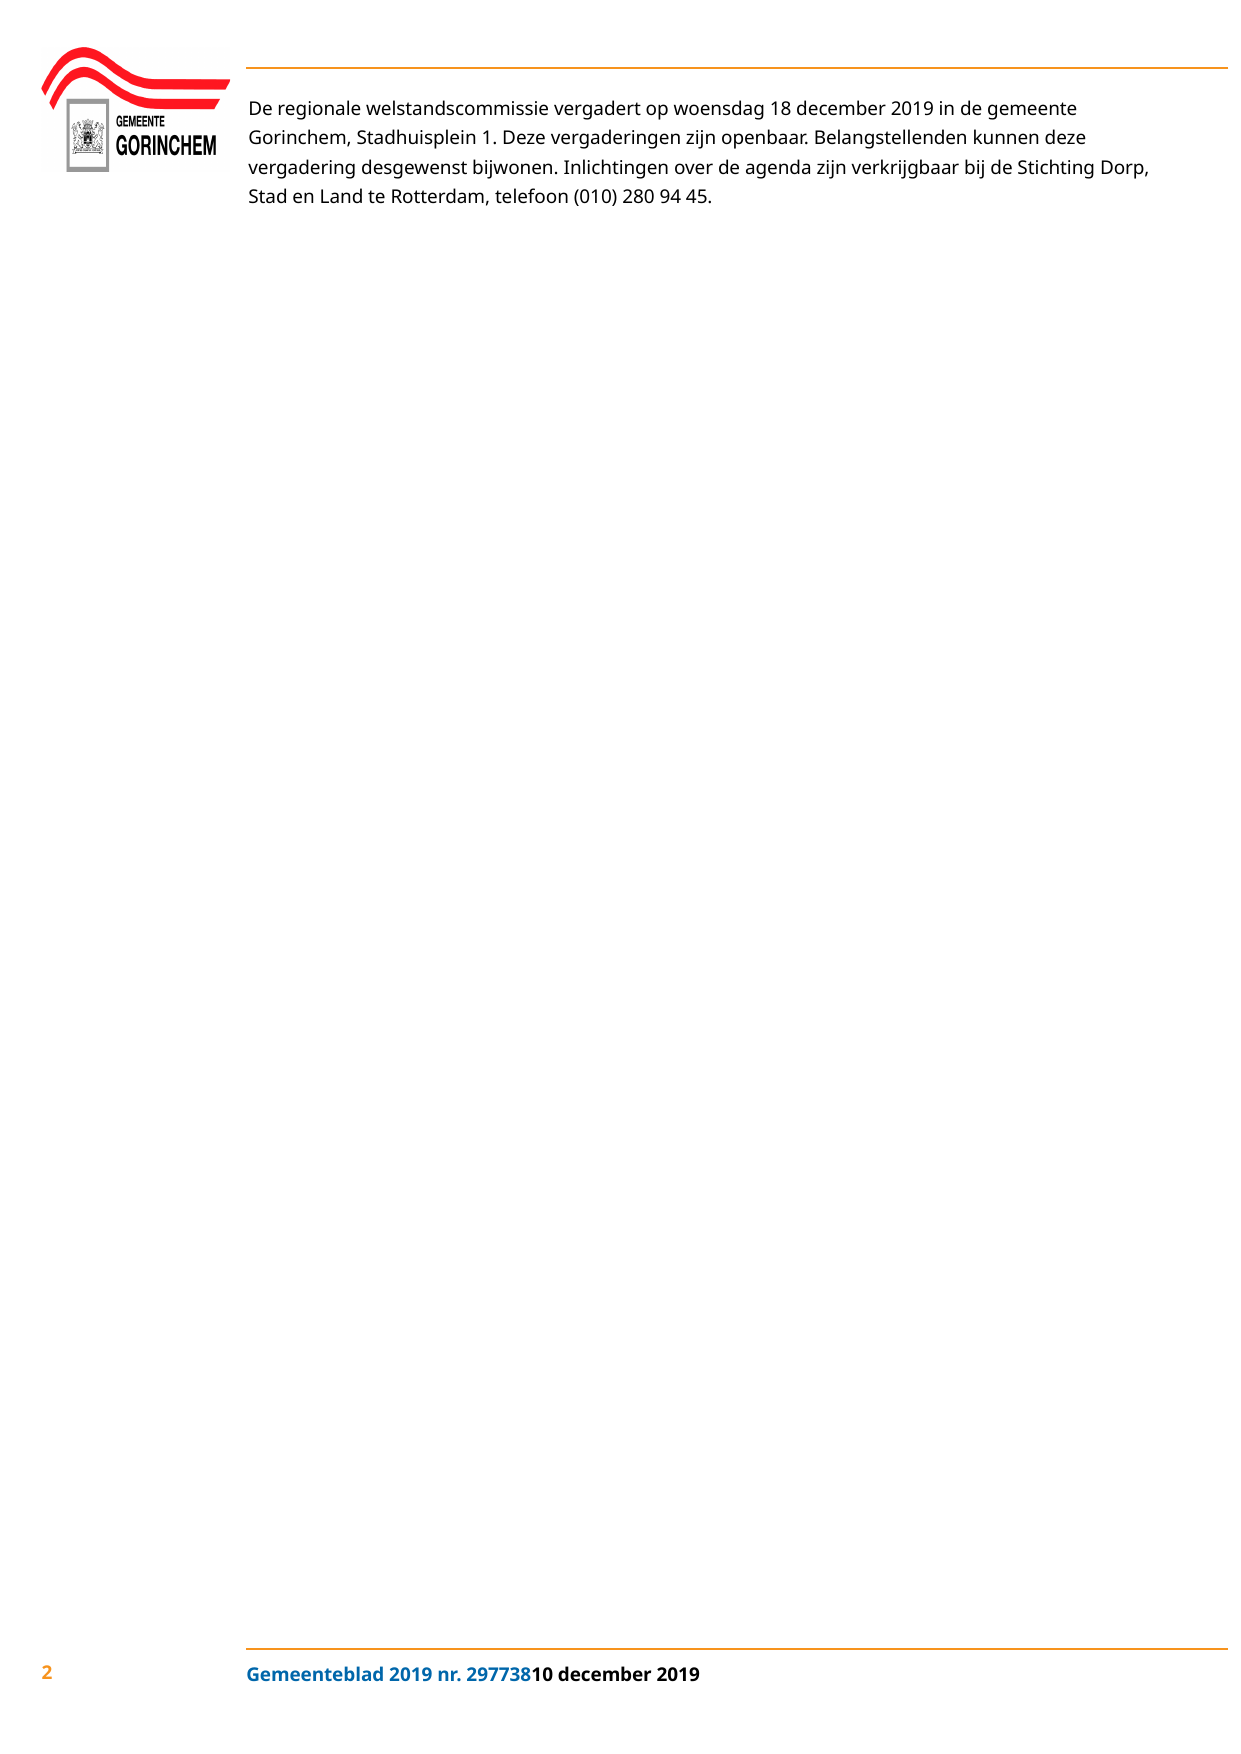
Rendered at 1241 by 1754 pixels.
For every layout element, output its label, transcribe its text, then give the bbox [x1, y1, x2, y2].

picture [41, 47, 231, 172]
text De regionale welstandscommissie vergadert op woensdag 18 december 2019 in de gemeente Gorinchem, Stadhuisplein 1. Deze vergaderingen zijn openbaar. Belangstellenden kunnen deze vergadering desgewenst bijwonen. Inlichtingen over de agenda zijn verkrijgbaar bij de Stichting Dorp, Stad en Land te Rotterdam, telefoon (010) 280 94 45. [248, 95, 1152, 209]
